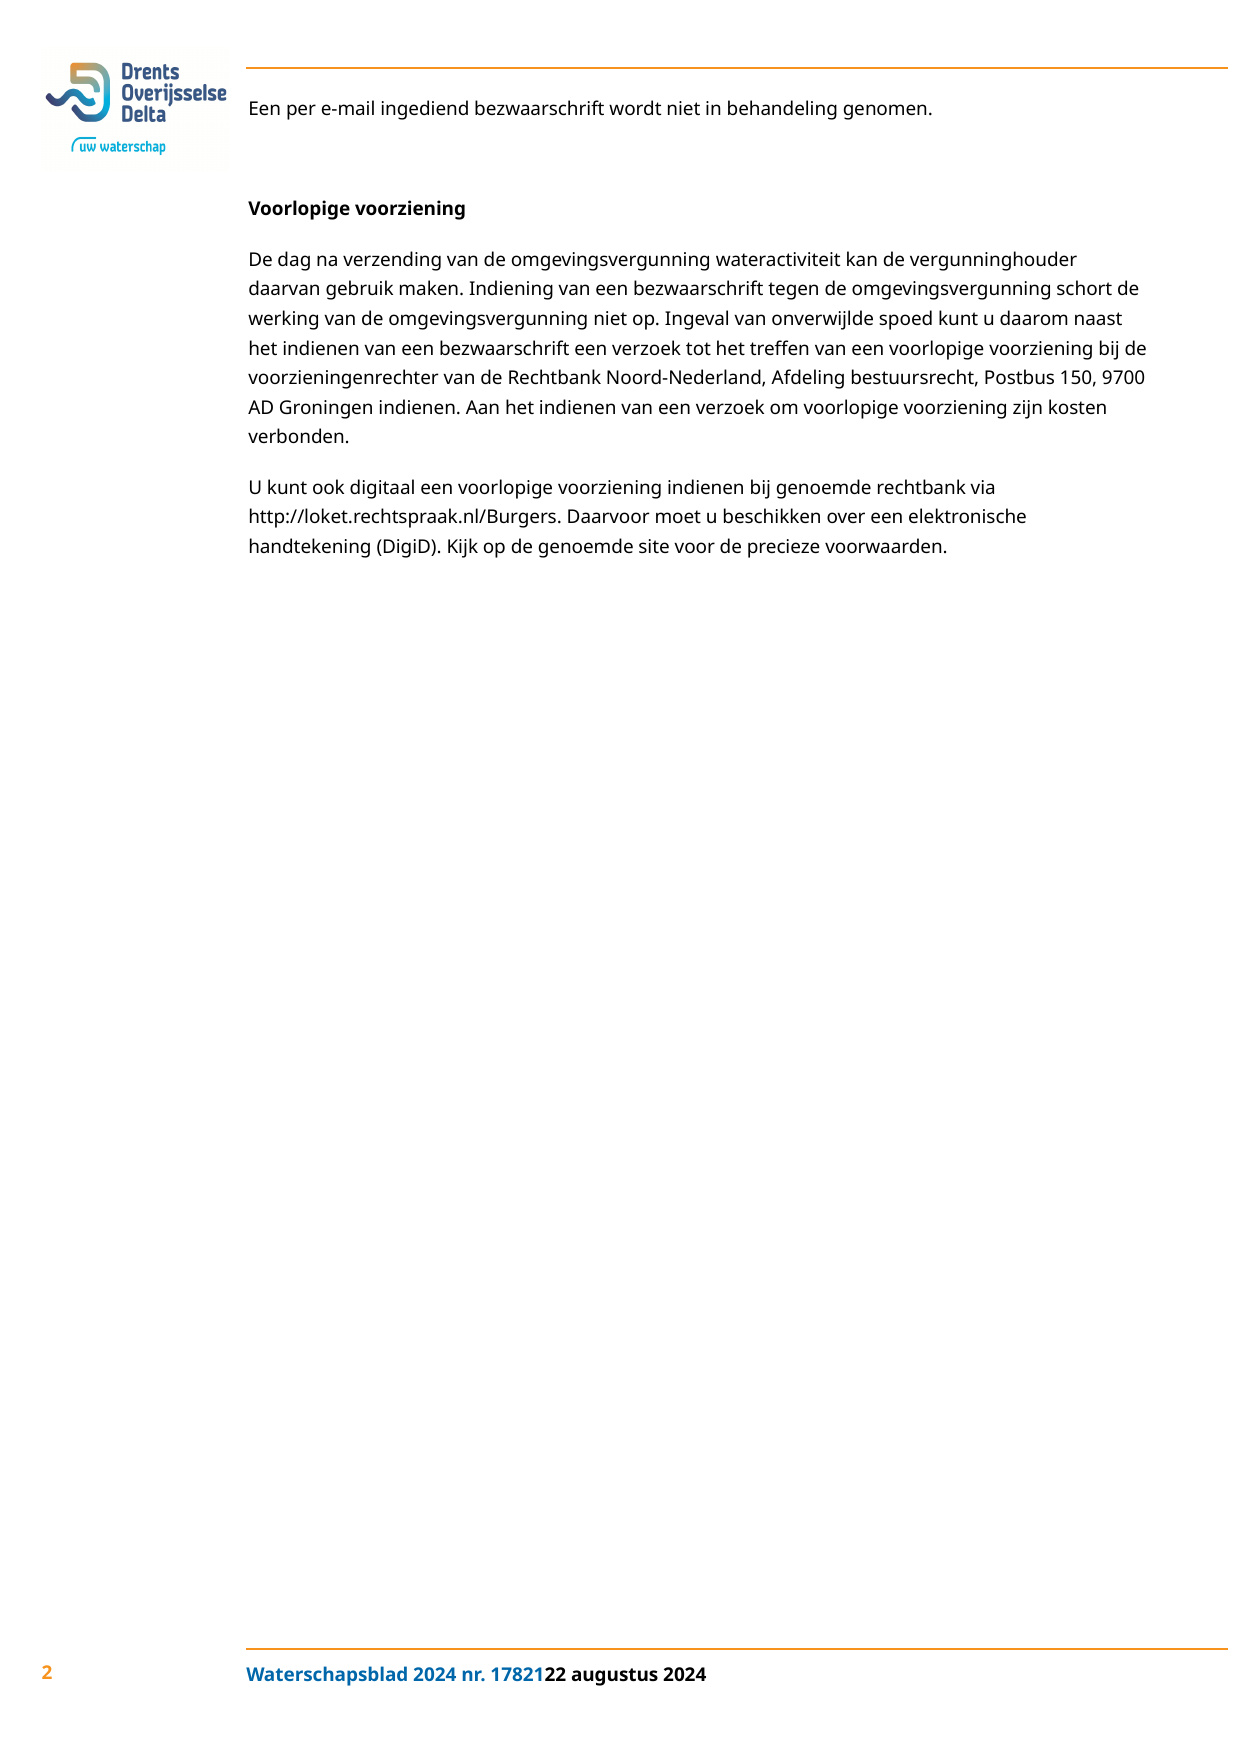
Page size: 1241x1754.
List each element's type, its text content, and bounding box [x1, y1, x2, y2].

picture [41, 47, 231, 172]
text Een per e-mail ingediend bezwaarschrift wordt niet in behandeling genomen. [248, 95, 1152, 121]
text U kunt ook digitaal een voorlopige voorziening indienen bij genoemde rechtbank via http://loket.rechtspraak.nl/Burgers. Daarvoor moet u beschikken over een elektronische handtekening (DigiD). Kijk op de genoemde site voor de precieze voorwaarden. [248, 474, 1152, 559]
text De dag na verzending van de omgevingsvergunning wateractiviteit kan de vergunninghouder daarvan gebruik maken. Indiening van een bezwaarschrift tegen de omgevingsvergunning schort de werking van de omgevingsvergunning niet op. Ingeval van onverwijlde spoed kunt u daarom naast het indienen van een bezwaarschrift een verzoek tot het treffen van een voorlopige voorziening bij de voorzieningenrechter van de Rechtbank Noord-Nederland, Afdeling bestuursrecht, Postbus 150, 9700 AD Groningen indienen. Aan het indienen van een verzoek om voorlopige voorziening zijn kosten verbonden. [248, 246, 1152, 449]
text Voorlopige voorziening [248, 196, 1152, 221]
